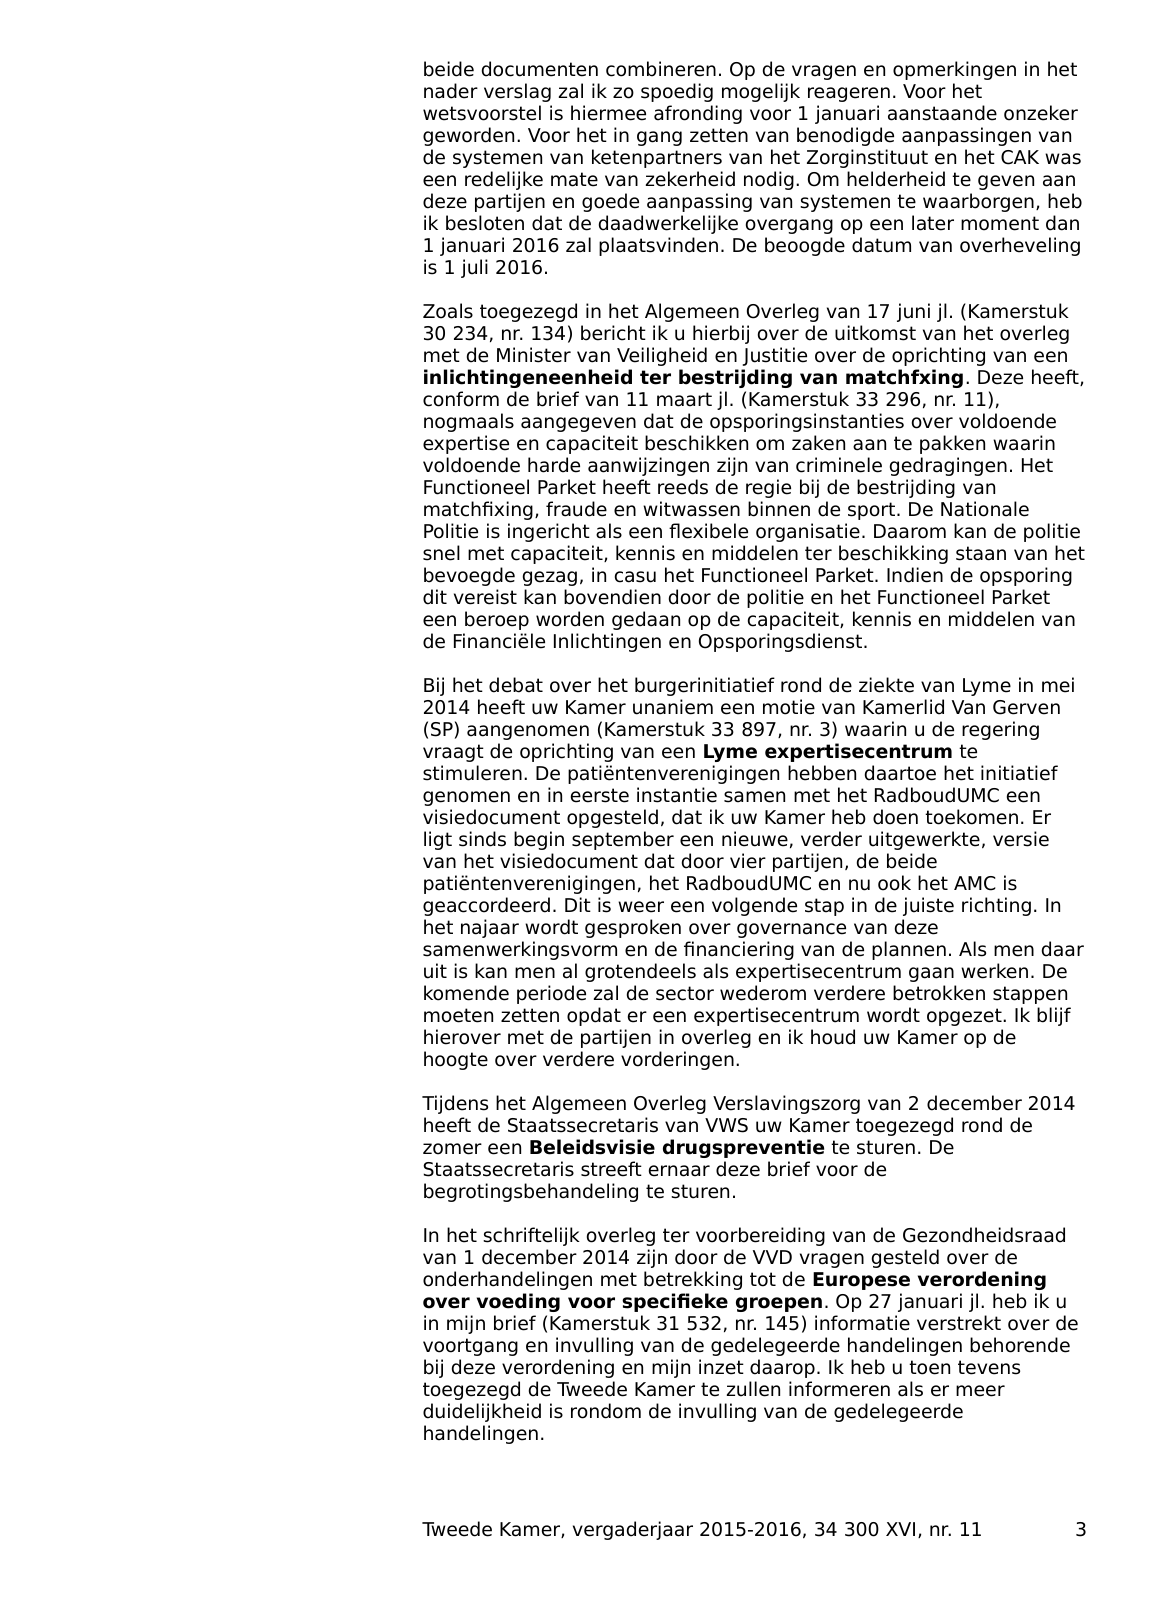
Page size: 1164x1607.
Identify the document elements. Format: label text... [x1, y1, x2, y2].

text In het schriftelijk overleg ter voorbereiding van de Gezondheidsraad van 1 december 2014 zijn door de VVD vragen gesteld over de onderhandelingen met betrekking tot de Europese verordening over voeding voor specifieke groepen. Op 27 januari jl. heb ik u in mijn brief (Kamerstuk 31 532, nr. 145) informatie verstrekt over de voortgang en invulling van de gedelegeerde handelingen behorende bij deze verordening en mijn inzet daarop. Ik heb u toen tevens toegezegd de Tweede Kamer te zullen informeren als er meer duidelijkheid is rondom de invulling van de gedelegeerde handelingen. [422, 1225, 1087, 1444]
text Zoals toegezegd in het Algemeen Overleg van 17 juni jl. (Kamerstuk 30 234, nr. 134) bericht ik u hierbij over de uitkomst van het overleg met de Minister van Veiligheid en Justitie over de oprichting van een inlichtingeneenheid ter bestrijding van matchfxing. Deze heeft, conform de brief van 11 maart jl. (Kamerstuk 33 296, nr. 11), nogmaals aangegeven dat de opsporingsinstanties over voldoende expertise en capaciteit beschikken om zaken aan te pakken waarin voldoende harde aanwijzingen zijn van criminele gedragingen. Het Functioneel Parket heeft reeds de regie bij de bestrijding van matchfixing, fraude en witwassen binnen de sport. De Nationale Politie is ingericht als een flexibele organisatie. Daarom kan de politie snel met capaciteit, kennis en middelen ter beschikking staan van het bevoegde gezag, in casu het Functioneel Parket. Indien de opsporing dit vereist kan bovendien door de politie en het Functioneel Parket een beroep worden gedaan op de capaciteit, kennis en middelen van de Financiële Inlichtingen en Opsporingsdienst. [422, 301, 1087, 653]
text Tijdens het Algemeen Overleg Verslavingszorg van 2 december 2014 heeft de Staatssecretaris van VWS uw Kamer toegezegd rond de zomer een Beleidsvisie drugspreventie te sturen. De Staatssecretaris streeft ernaar deze brief voor de begrotingsbehandeling te sturen. [422, 1093, 1087, 1203]
text beide documenten combineren. Op de vragen en opmerkingen in het nader verslag zal ik zo spoedig mogelijk reageren. Voor het wetsvoorstel is hiermee afronding voor 1 januari aanstaande onzeker geworden. Voor het in gang zetten van benodigde aanpassingen van de systemen van ketenpartners van het Zorginstituut en het CAK was een redelijke mate van zekerheid nodig. Om helderheid te geven aan deze partijen en goede aanpassing van systemen te waarborgen, heb ik besloten dat de daadwerkelijke overgang op een later moment dan 1 januari 2016 zal plaatsvinden. De beoogde datum van overheveling is 1 juli 2016. [422, 59, 1087, 279]
text Bij het debat over het burgerinitiatief rond de ziekte van Lyme in mei 2014 heeft uw Kamer unaniem een motie van Kamerlid Van Gerven (SP) aangenomen (Kamerstuk 33 897, nr. 3) waarin u de regering vraagt de oprichting van een Lyme expertisecentrum te stimuleren. De patiëntenverenigingen hebben daartoe het initiatief genomen en in eerste instantie samen met het RadboudUMC een visiedocument opgesteld, dat ik uw Kamer heb doen toekomen. Er ligt sinds begin september een nieuwe, verder uitgewerkte, versie van het visiedocument dat door vier partijen, de beide patiëntenverenigingen, het RadboudUMC en nu ook het AMC is geaccordeerd. Dit is weer een volgende stap in de juiste richting. In het najaar wordt gesproken over governance van deze samenwerkingsvorm en de financiering van de plannen. Als men daar uit is kan men al grotendeels als expertisecentrum gaan werken. De komende periode zal de sector wederom verdere betrokken stappen moeten zetten opdat er een expertisecentrum wordt opgezet. Ik blijf hierover met de partijen in overleg en ik houd uw Kamer op de hoogte over verdere vorderingen. [422, 675, 1087, 1071]
